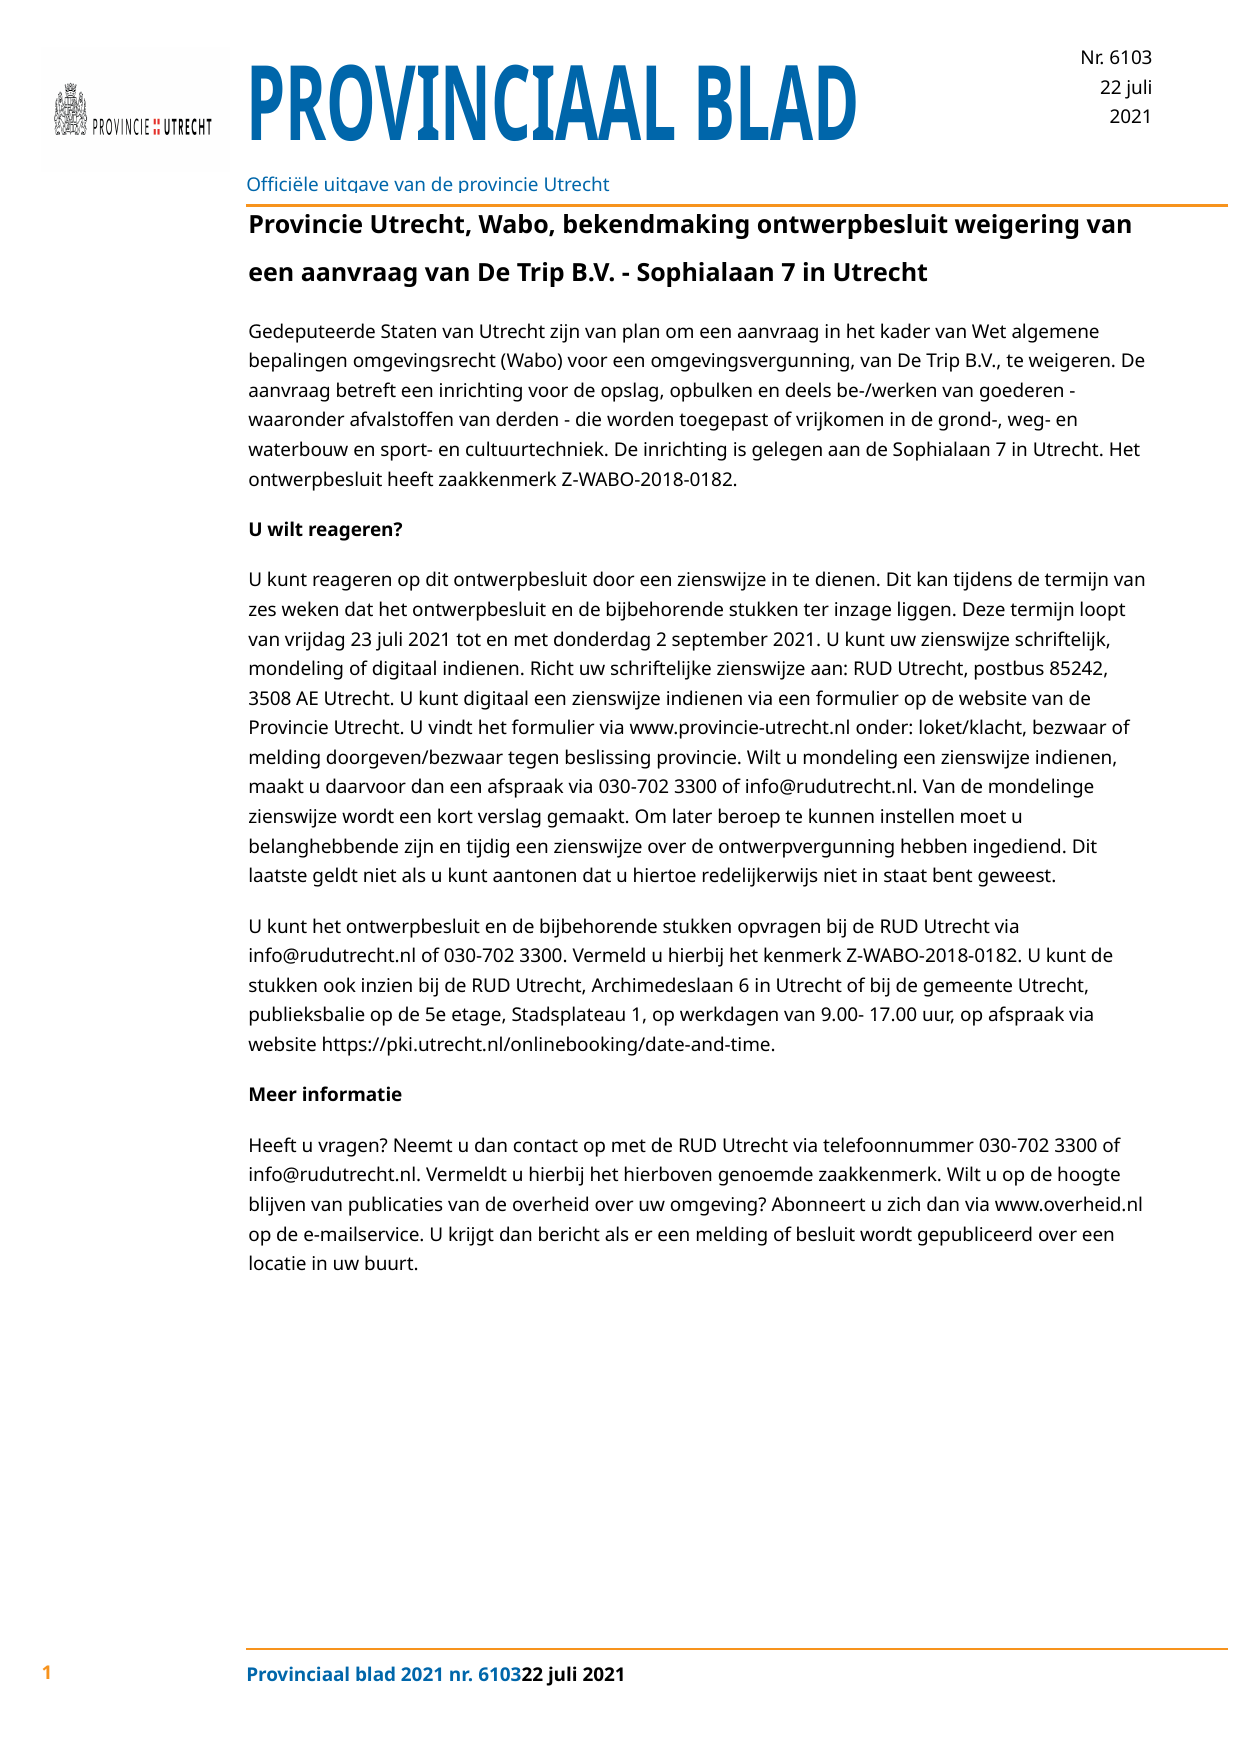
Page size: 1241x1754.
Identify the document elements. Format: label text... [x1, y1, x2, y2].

text Provincie Utrecht, Wabo, bekendmaking ontwerpbesluit weigering van een aanvraag van De Trip B.V. - Sophialaan 7 in Utrecht [248, 207, 1152, 288]
text Heeft u vragen? Neemt u dan contact op met de RUD Utrecht via telefoonnummer 030-702 3300 of info@rudutrecht.nl. Vermeldt u hierbij het hierboven genoemde zaakkenmerk. Wilt u op de hoogte blijven van publicaties van de overheid over uw omgeving? Abonneert u zich dan via www.overheid.nl op de e-mailservice. U krijgt dan bericht als er een melding of besluit wordt gepubliceerd over een locatie in uw buurt. [248, 1132, 1152, 1276]
text U kunt het ontwerpbesluit en de bijbehorende stukken opvragen bij de RUD Utrecht via info@rudutrecht.nl of 030-702 3300. Vermeld u hierbij het kenmerk Z-WABO-2018-0182. U kunt de stukken ook inzien bij de RUD Utrecht, Archimedeslaan 6 in Utrecht of bij de gemeente Utrecht, publieksbalie op de 5e etage, Stadsplateau 1, op werkdagen van 9.00- 17.00 uur, op afspraak via website https://pki.utrecht.nl/onlinebooking/date-and-time. [248, 913, 1152, 1057]
picture [41, 47, 231, 172]
text U kunt reageren op dit ontwerpbesluit door een zienswijze in te dienen. Dit kan tijdens de termijn van zes weken dat het ontwerpbesluit en de bijbehorende stukken ter inzage liggen. Deze termijn loopt van vrijdag 23 juli 2021 tot en met donderdag 2 september 2021. U kunt uw zienswijze schriftelijk, mondeling of digitaal indienen. Richt uw schriftelijke zienswijze aan: RUD Utrecht, postbus 85242, 3508 AE Utrecht. U kunt digitaal een zienswijze indienen via een formulier op de website van de Provincie Utrecht. U vindt het formulier via www.provincie-utrecht.nl onder: loket/klacht, bezwaar of melding doorgeven/bezwaar tegen beslissing provincie. Wilt u mondeling een zienswijze indienen, maakt u daarvoor dan een afspraak via 030-702 3300 of info@rudutrecht.nl. Van de mondelinge zienswijze wordt een kort verslag gemaakt. Om later beroep te kunnen instellen moet u belanghebbende zijn en tijdig een zienswijze over de ontwerpvergunning hebben ingediend. Dit laatste geldt niet als u kunt aantonen dat u hiertoe redelijkerwijs niet in staat bent geweest. [248, 567, 1152, 888]
text Meer informatie [248, 1082, 1152, 1107]
text U wilt reageren? [248, 516, 1152, 542]
text Gedeputeerde Staten van Utrecht zijn van plan om een aanvraag in het kader van Wet algemene bepalingen omgevingsrecht (Wabo) voor een omgevingsvergunning, van De Trip B.V., te weigeren. De aanvraag betreft een inrichting voor de opslag, opbulken en deels be-/werken van goederen - waaronder afvalstoffen van derden - die worden toegepast of vrijkomen in de grond-, weg- en waterbouw en sport- en cultuurtechniek. De inrichting is gelegen aan de Sophialaan 7 in Utrecht. Het ontwerpbesluit heeft zaakkenmerk Z-WABO-2018-0182. [248, 318, 1152, 492]
